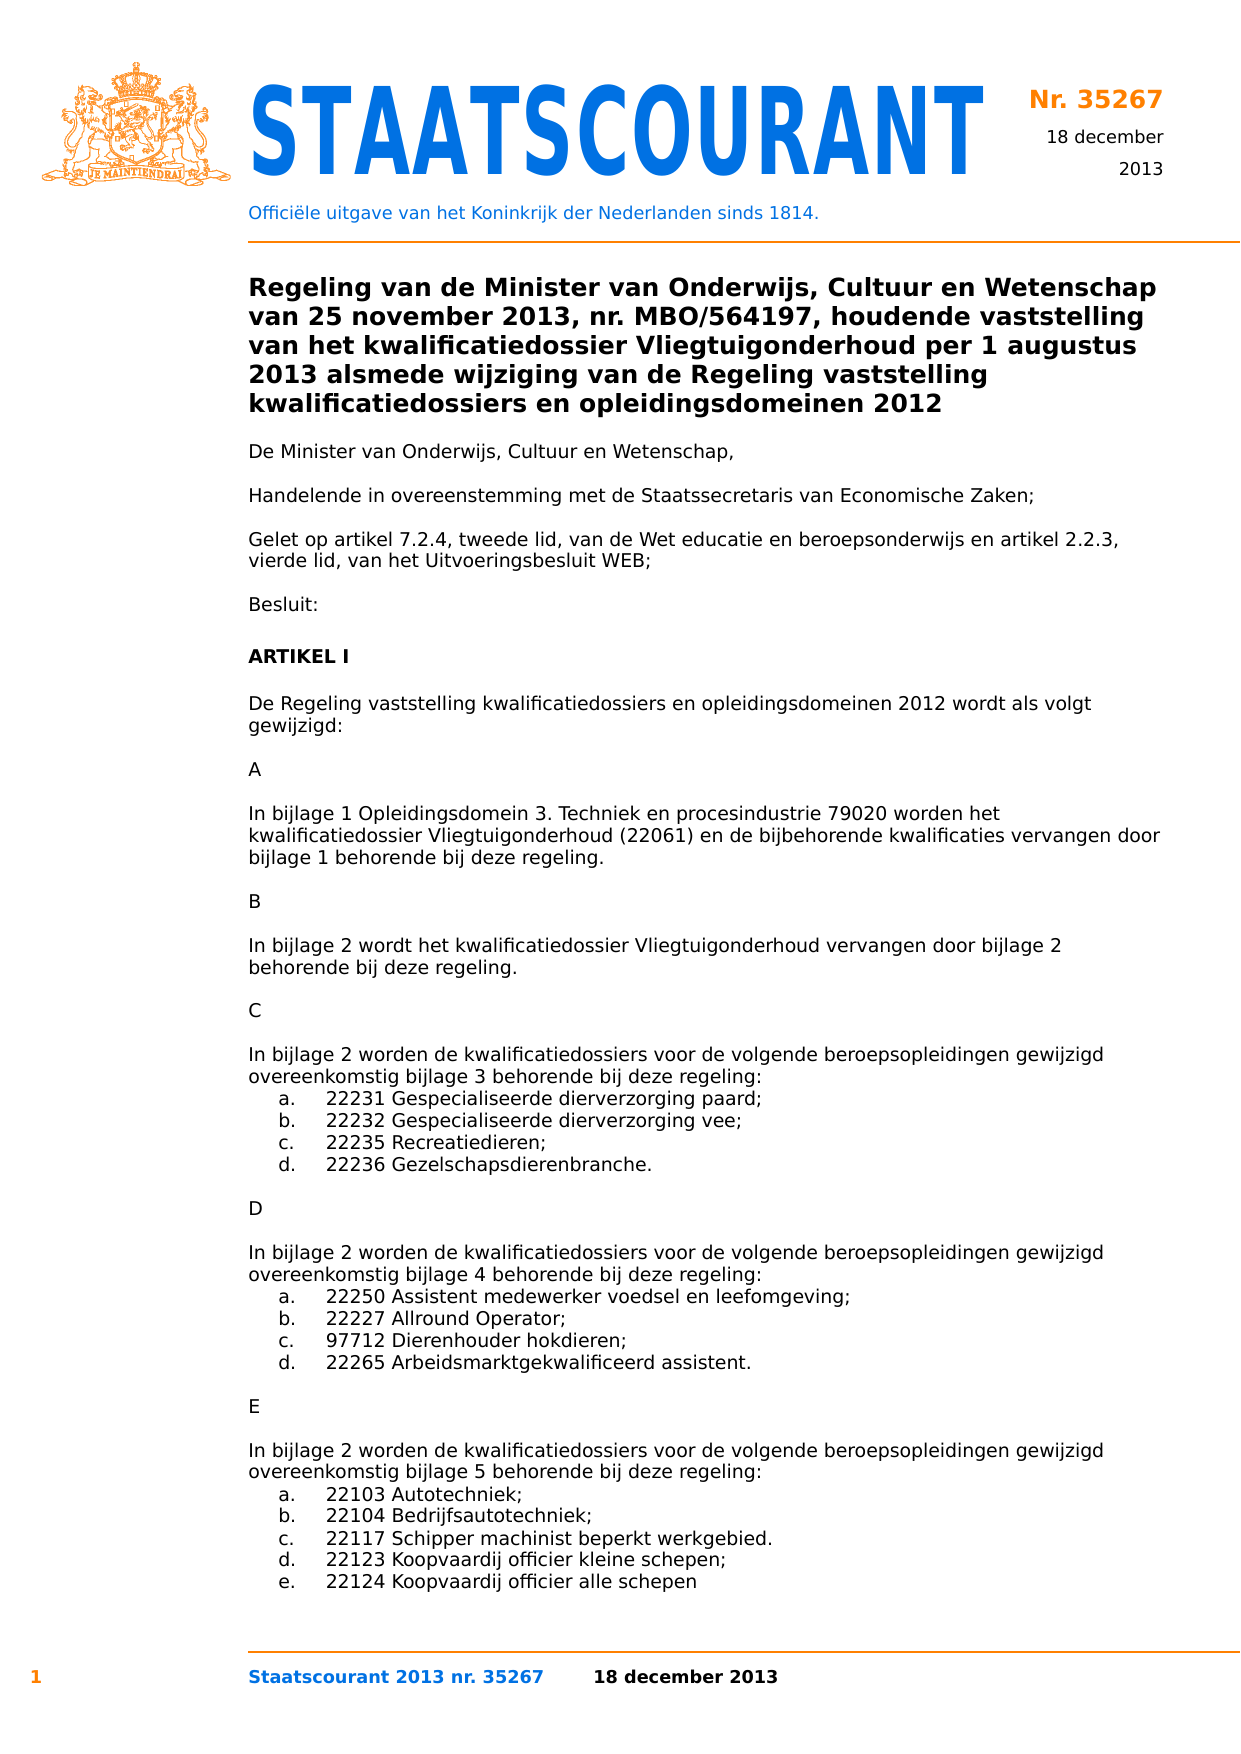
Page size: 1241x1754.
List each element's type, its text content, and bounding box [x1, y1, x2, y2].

text e. 22124 Koopvaardij officier alle schepen [278, 1571, 1163, 1593]
text A [248, 759, 1163, 781]
text B [248, 891, 1163, 913]
text D [248, 1198, 1163, 1220]
text c. 22235 Recreatiedieren; [278, 1132, 1163, 1154]
text b. 22227 Allround Operator; [278, 1308, 1163, 1330]
text In bijlage 2 worden de kwalificatiedossiers voor de volgende beroepsopleidingen gewijzigd overeenkomstig bijlage 3 behorende bij deze regeling: [248, 1044, 1163, 1088]
table_cell 2013 [998, 153, 1240, 203]
text De Minister van Onderwijs, Cultuur en Wetenschap, [248, 441, 1163, 463]
text d. 22236 Gezelschapsdierenbranche. [278, 1154, 1163, 1176]
text c. 97712 Dierenhouder hokdieren; [278, 1330, 1163, 1352]
text C [248, 1000, 1163, 1022]
text a. 22231 Gespecialiseerde dierverzorging paard; [278, 1088, 1163, 1110]
text De Regeling vaststelling kwalificatiedossiers en opleidingsdomeinen 2012 wordt als volgt gewijzigd: [248, 693, 1163, 737]
text d. 22123 Koopvaardij officier kleine schepen; [278, 1549, 1163, 1571]
text b. 22232 Gespecialiseerde dierverzorging vee; [278, 1110, 1163, 1132]
text d. 22265 Arbeidsmarktgekwalificeerd assistent. [278, 1352, 1163, 1374]
table_cell Officiële uitgave van het Koninkrijk der Nederlanden sinds 1814. [248, 203, 1240, 241]
table_header [25, 62, 248, 241]
text a. 22250 Assistent medewerker voedsel en leefomgeving; [278, 1286, 1163, 1308]
subtitle ARTIKEL I [248, 646, 1163, 668]
text Gelet op artikel 7.2.4, tweede lid, van de Wet educatie en beroepsonderwijs en artikel 2.2.3, vierde lid, van het Uitvoeringsbesluit WEB; [248, 528, 1163, 572]
text In bijlage 2 worden de kwalificatiedossiers voor de volgende beroepsopleidingen gewijzigd overeenkomstig bijlage 5 behorende bij deze regeling: [248, 1439, 1163, 1483]
text a. 22103 Autotechniek; [278, 1483, 1163, 1505]
text In bijlage 2 worden de kwalificatiedossiers voor de volgende beroepsopleidingen gewijzigd overeenkomstig bijlage 4 behorende bij deze regeling: [248, 1242, 1163, 1286]
table_header Nr. 35267 [998, 62, 1240, 121]
text c. 22117 Schipper machinist beperkt werkgebied. [278, 1527, 1163, 1549]
text E [248, 1396, 1163, 1418]
text Besluit: [248, 594, 1163, 616]
text Handelende in overeenstemming met de Staatssecretaris van Economische Zaken; [248, 484, 1163, 507]
table_cell 18 december [998, 121, 1240, 153]
table_header STAATSCOURANT [248, 62, 998, 203]
picture [41, 62, 231, 186]
text b. 22104 Bedrijfsautotechniek; [278, 1505, 1163, 1527]
text In bijlage 1 Opleidingsdomein 3. Techniek en procesindustrie 79020 worden het kwalificatiedossier Vliegtuigonderhoud (22061) en de bijbehorende kwalificaties vervangen door bijlage 1 behorende bij deze regeling. [248, 803, 1163, 869]
subtitle Regeling van de Minister van Onderwijs, Cultuur en Wetenschap van 25 november 2013, nr. MBO/564197, houdende vaststelling van het kwalificatiedossier Vliegtuigonderhoud per 1 augustus 2013 alsmede wijziging van de Regeling vaststelling kwalificatiedossiers en opleidingsdomeinen 2012 [248, 273, 1163, 419]
text In bijlage 2 wordt het kwalificatiedossier Vliegtuigonderhoud vervangen door bijlage 2 behorende bij deze regeling. [248, 934, 1163, 978]
